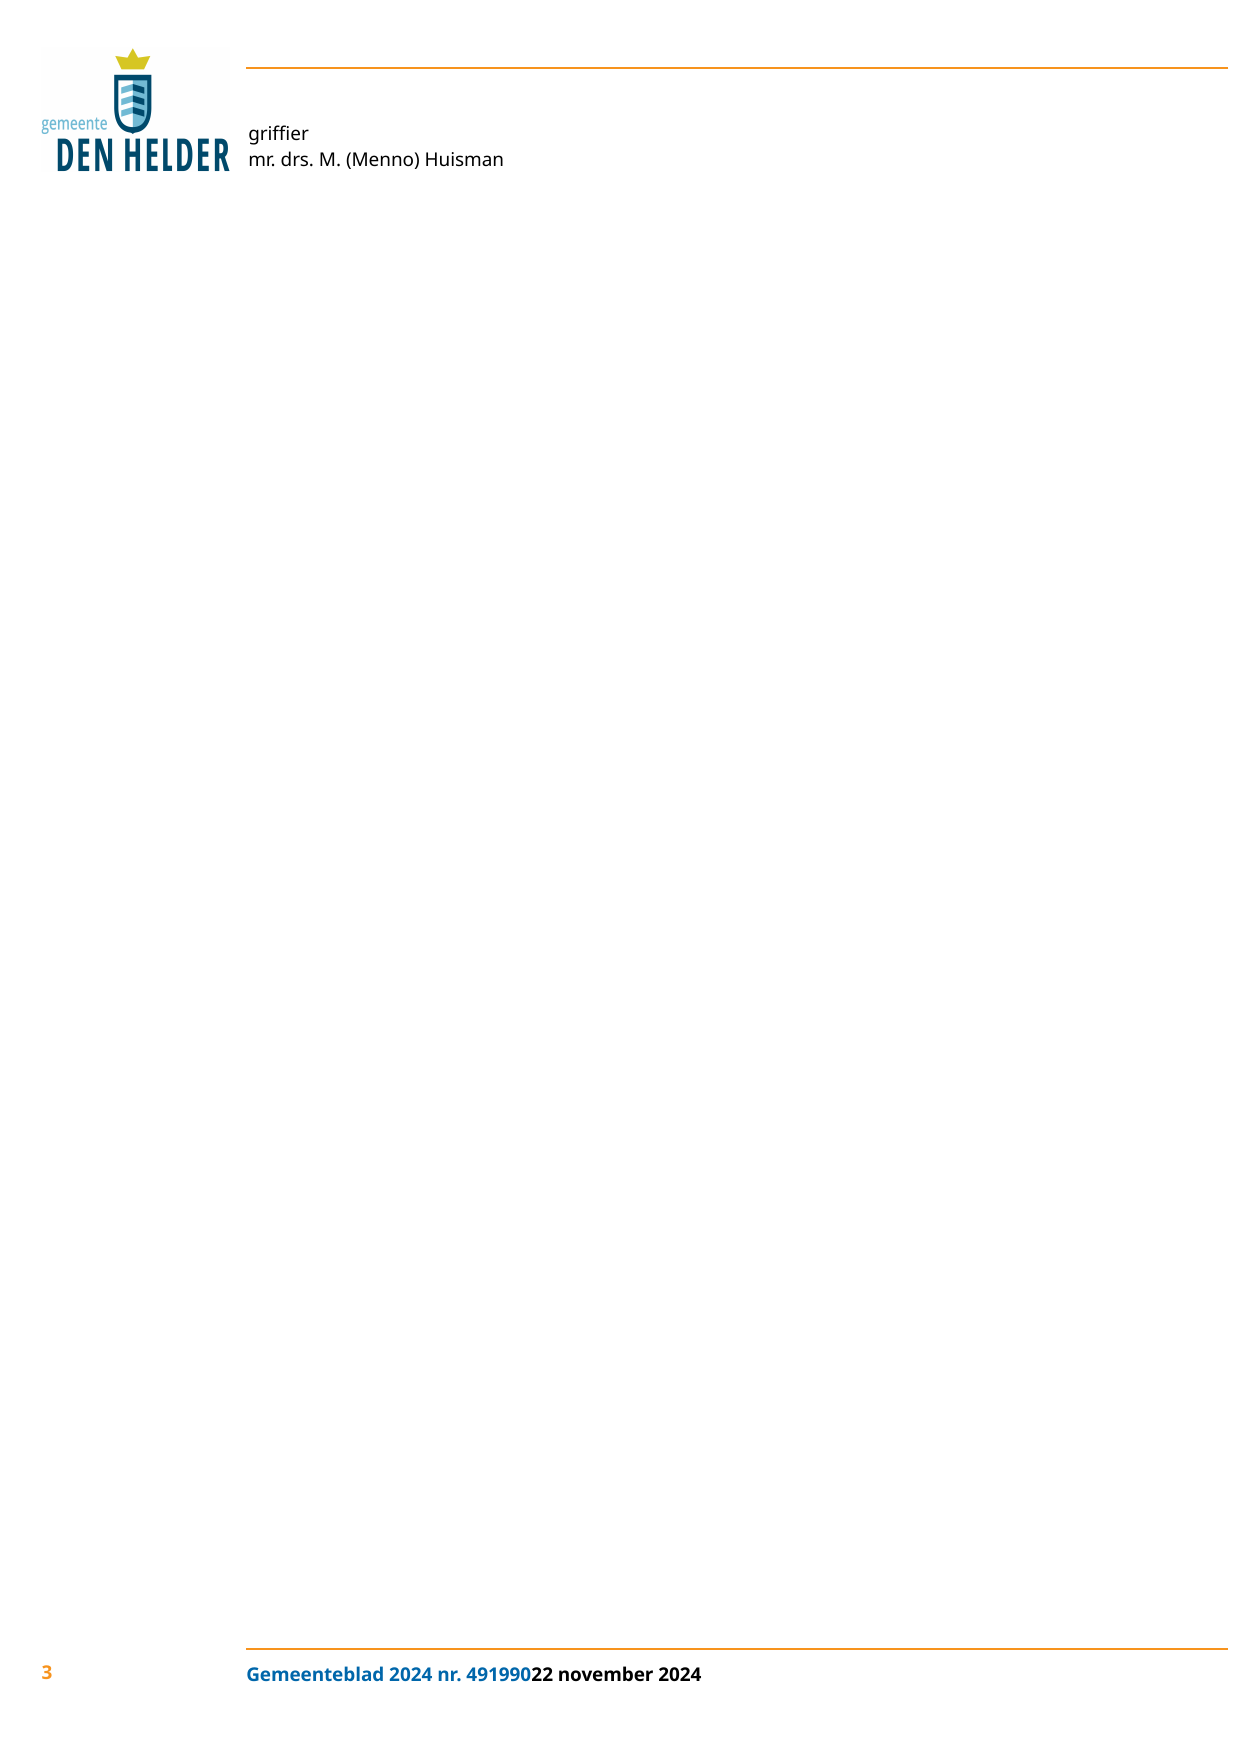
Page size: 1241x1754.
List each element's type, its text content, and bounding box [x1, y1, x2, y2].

text griffier [248, 121, 1152, 146]
picture [100, 154, 106, 172]
picture [63, 144, 68, 165]
picture [182, 144, 187, 165]
picture [130, 157, 135, 172]
text mr. drs. M. (Menno) Huisman [248, 146, 1152, 172]
picture [41, 47, 231, 172]
picture [220, 160, 224, 172]
